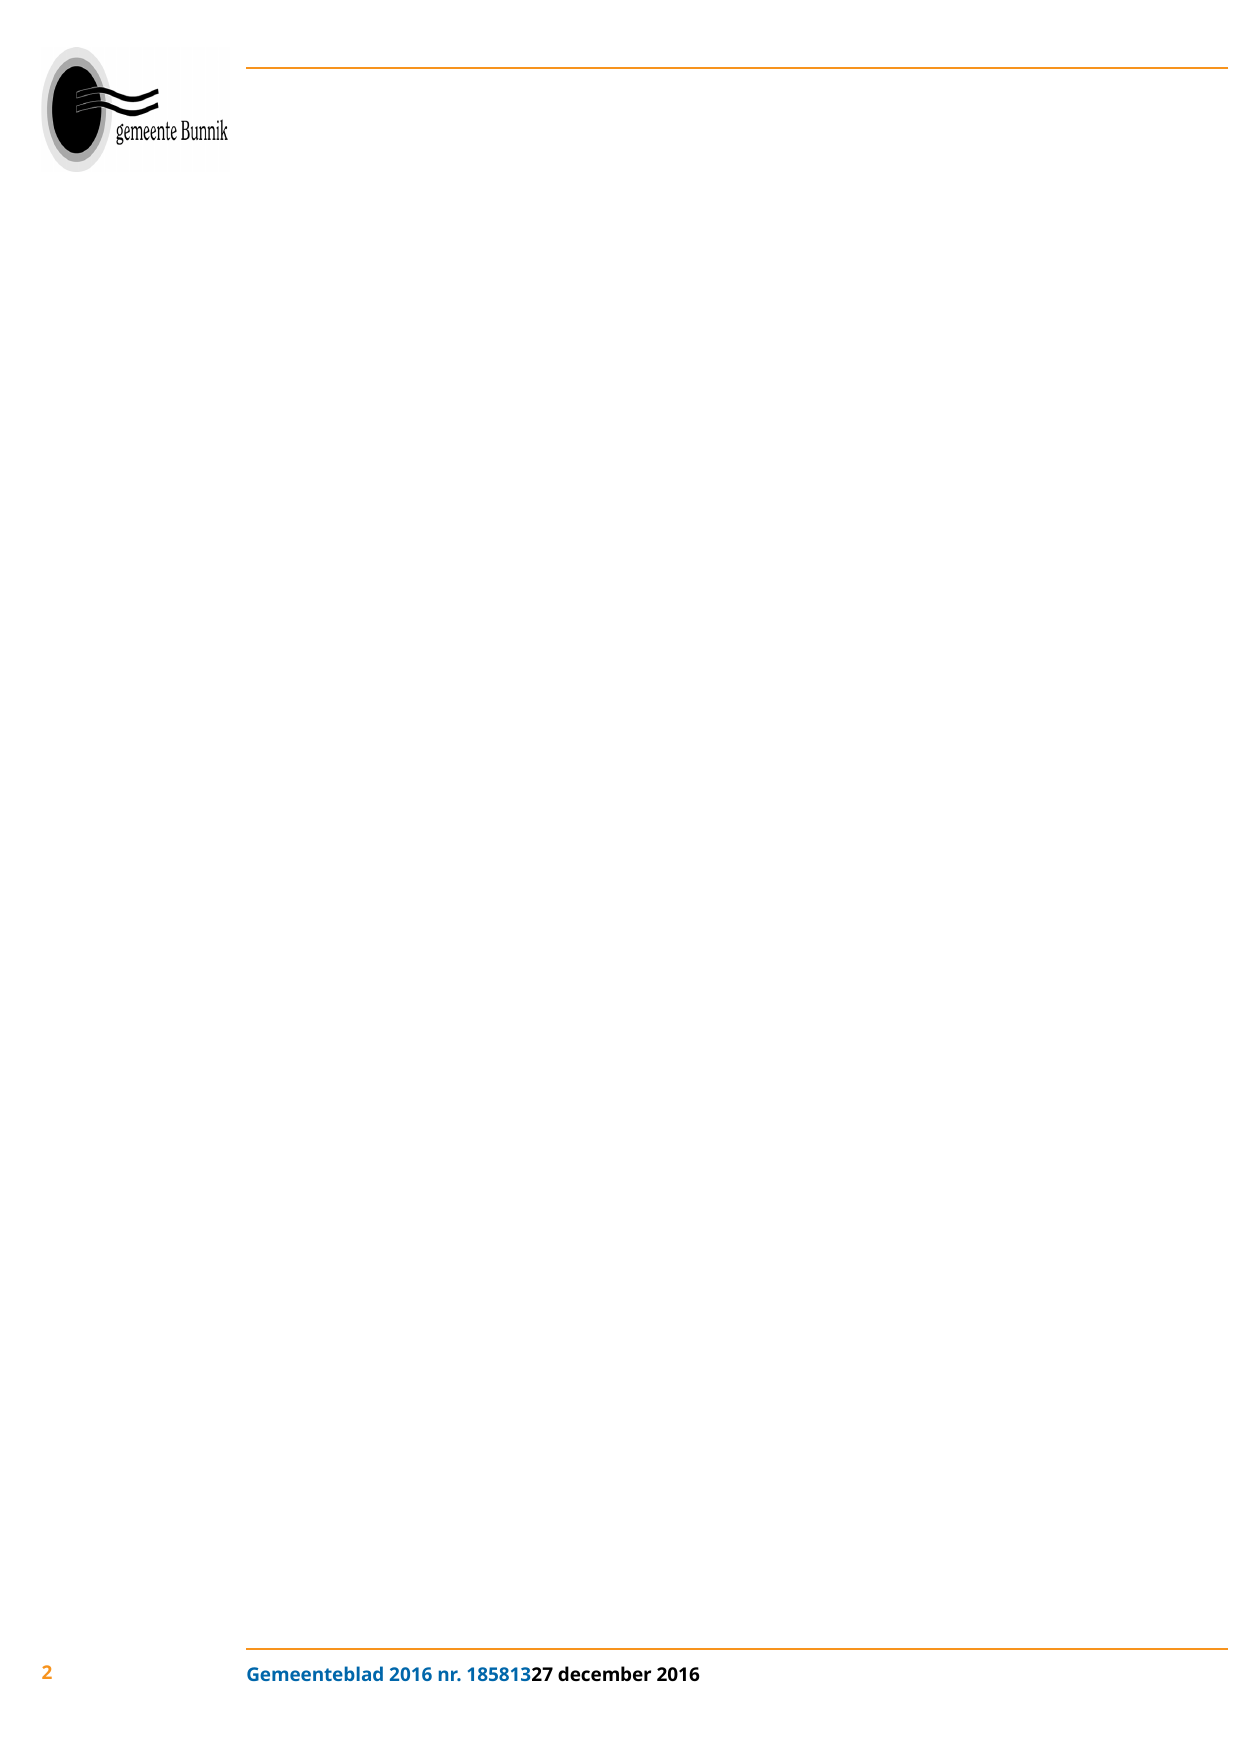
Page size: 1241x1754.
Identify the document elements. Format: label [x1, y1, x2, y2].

picture [41, 47, 231, 172]
